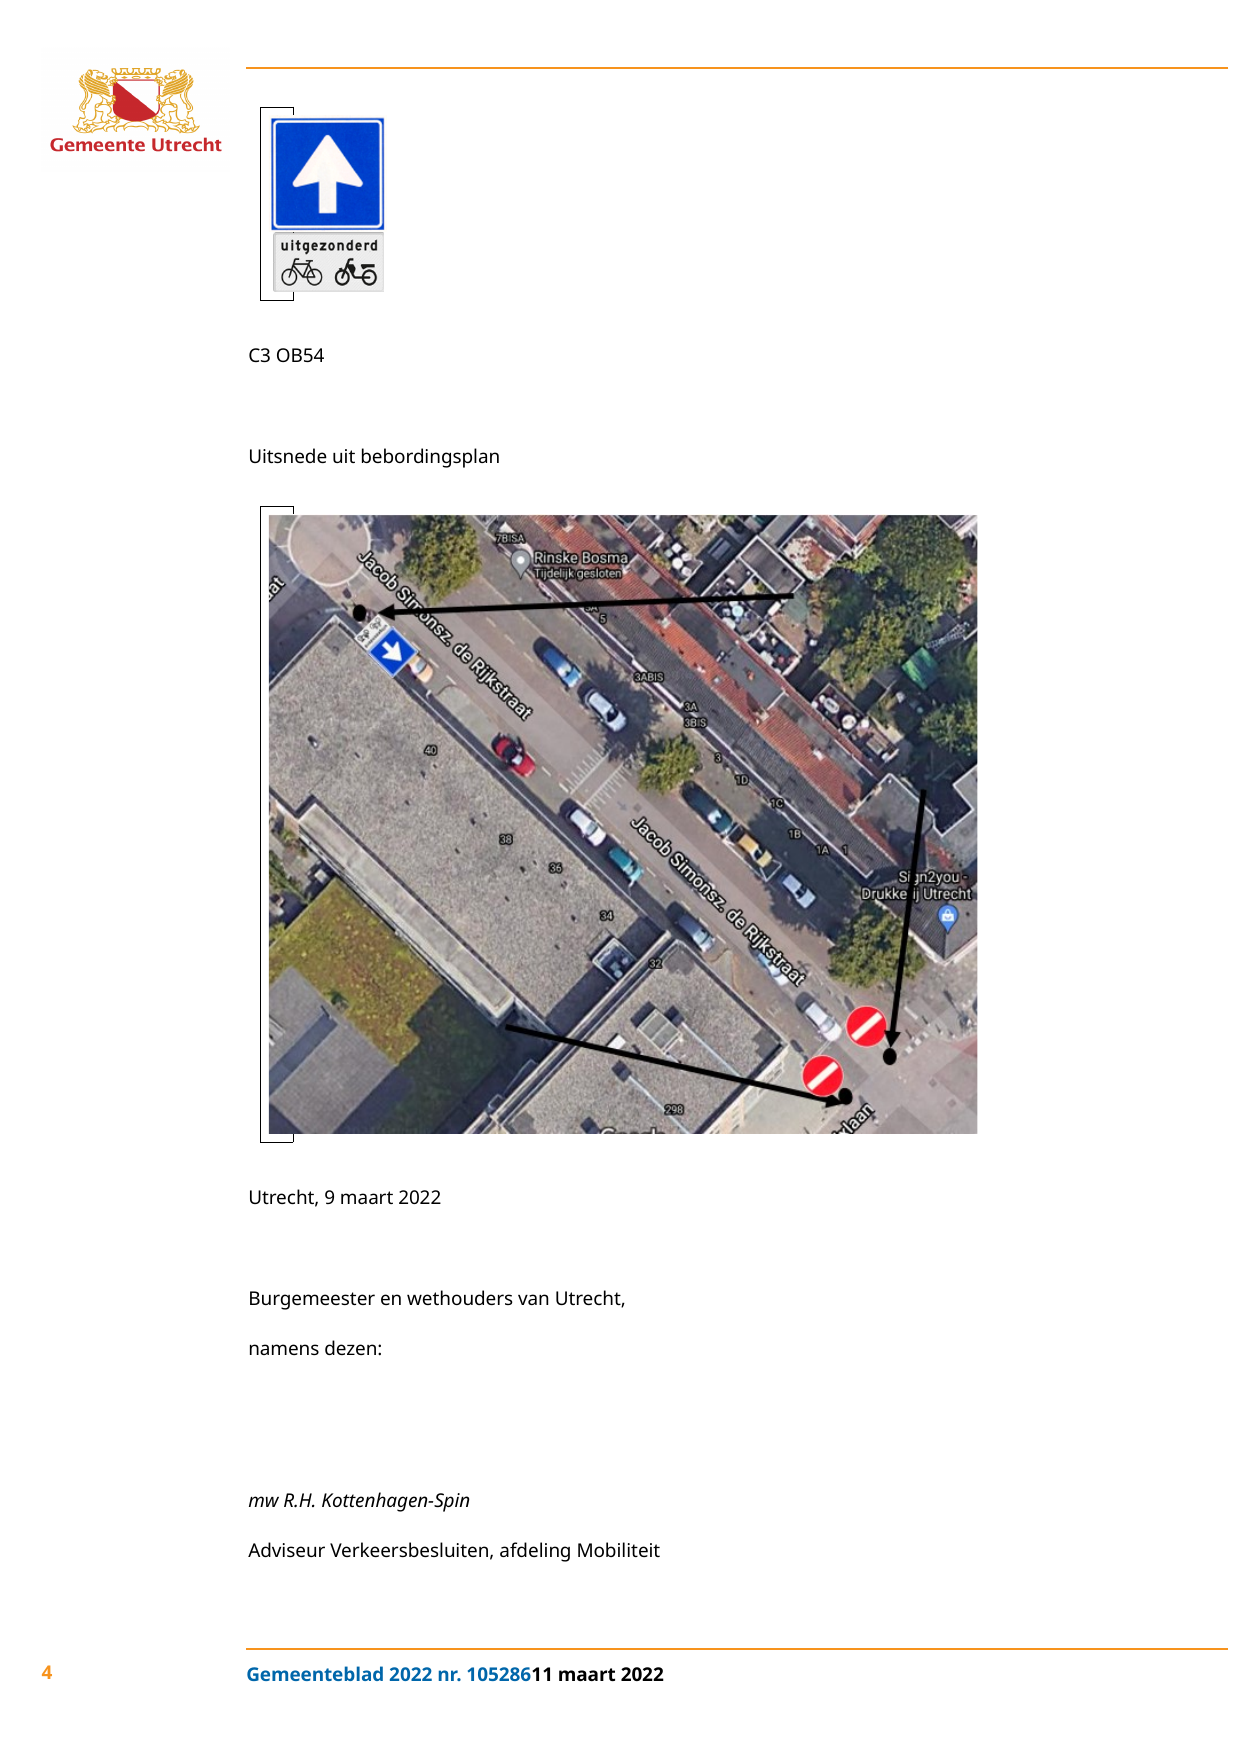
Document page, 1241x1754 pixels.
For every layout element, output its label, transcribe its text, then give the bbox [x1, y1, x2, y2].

text Utrecht, 9 maart 2022 [248, 1184, 1152, 1210]
text Uitsnede uit bebordingsplan [248, 443, 1152, 469]
picture [268, 514, 978, 1134]
text namens dezen: [248, 1336, 1152, 1361]
picture [268, 115, 387, 292]
picture [41, 47, 231, 172]
text C3 OB54 [248, 343, 1152, 368]
text Burgemeester en wethouders van Utrecht, [248, 1285, 1152, 1311]
text Adviseur Verkeersbesluiten, afdeling Mobiliteit [248, 1537, 1152, 1563]
text mw R.H. Kottenhagen-Spin [248, 1487, 1152, 1512]
